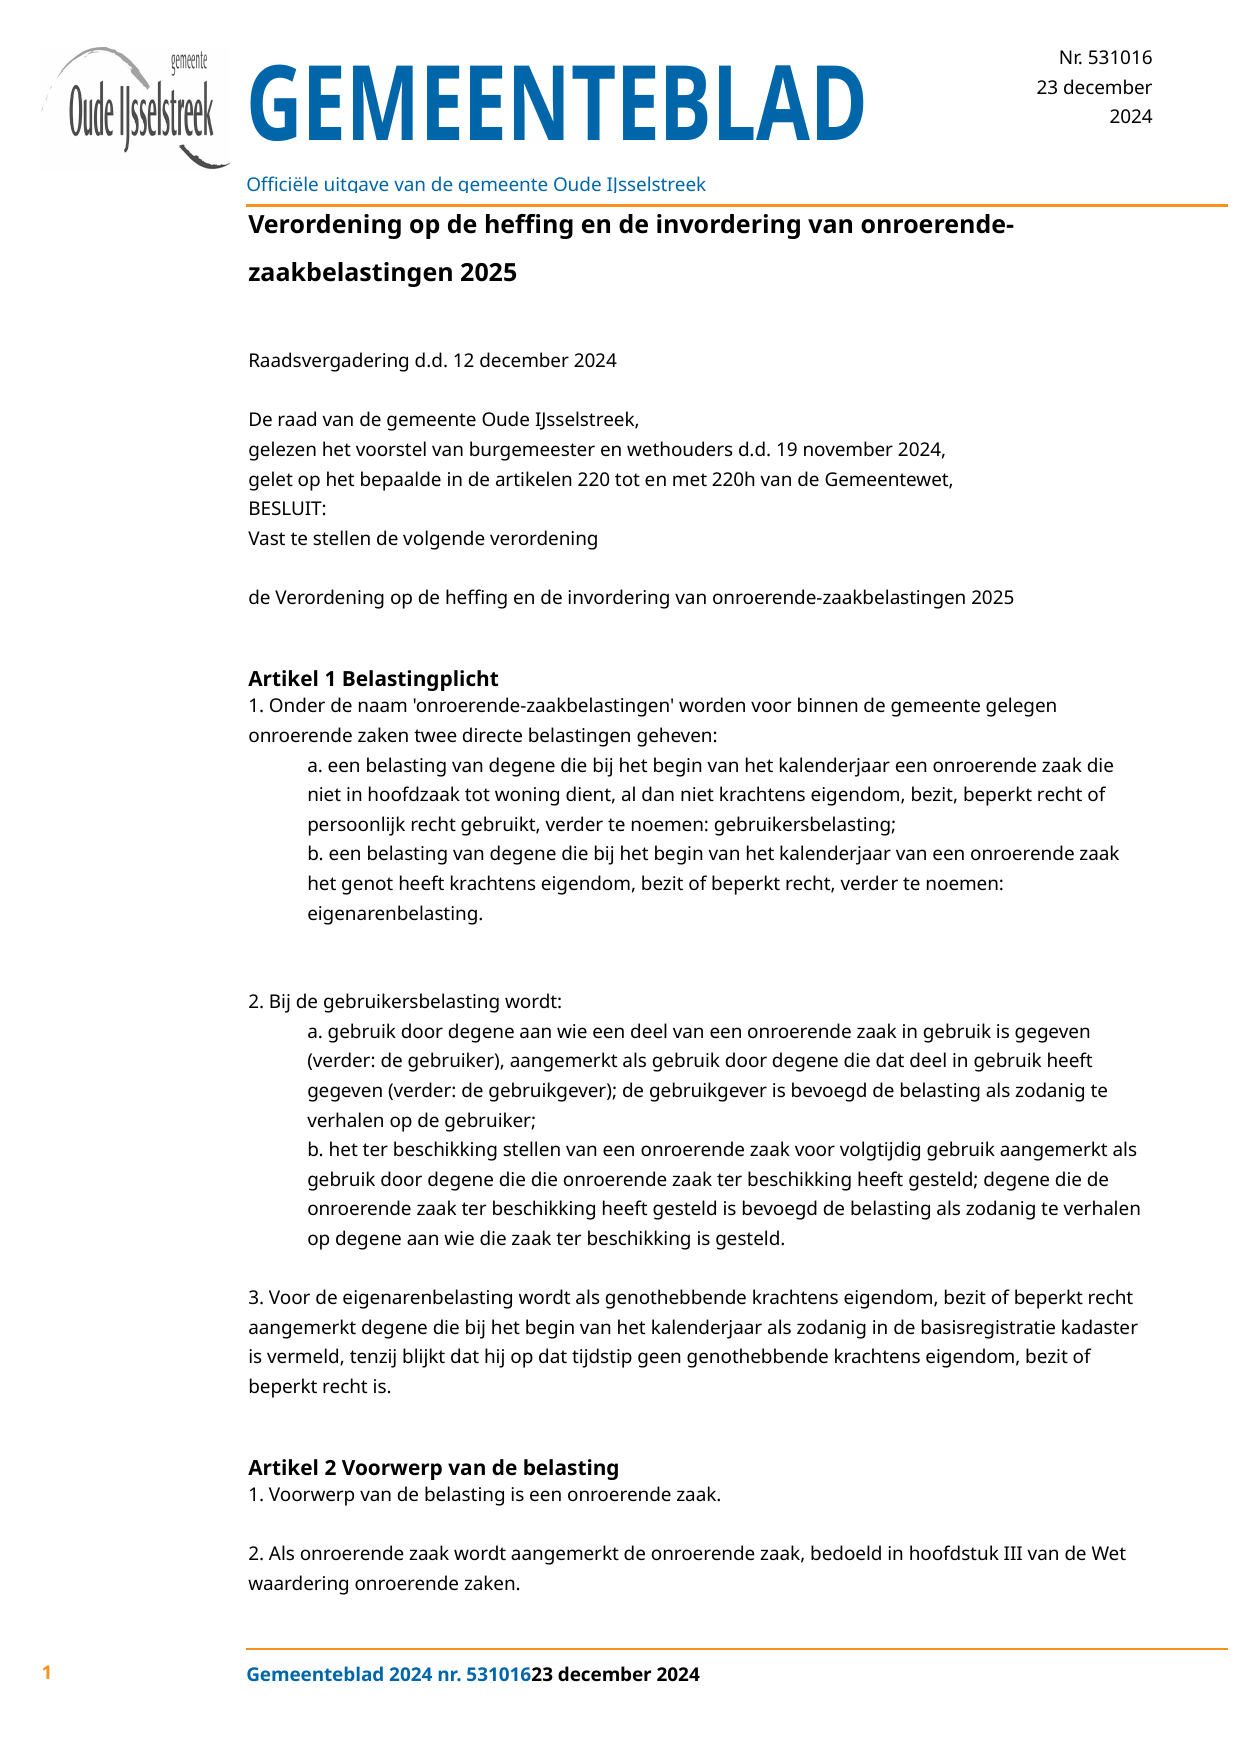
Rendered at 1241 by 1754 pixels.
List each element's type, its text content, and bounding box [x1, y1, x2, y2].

text BESLUIT: [248, 495, 1152, 521]
text Vast te stellen de volgende verordening [248, 525, 1152, 551]
list b. een belasting van degene die bij het begin van het kalenderjaar van een onroerende zaak het genot heeft krachtens eigendom, bezit of beperkt recht, verder te noemen: eigenarenbelasting. [248, 841, 1152, 925]
list a. een belasting van degene die bij het begin van het kalenderjaar een onroerende zaak die niet in hoofdzaak tot woning dient, al dan niet krachtens eigendom, bezit, beperkt recht of persoonlijk recht gebruikt, verder te noemen: gebruikersbelasting; [248, 752, 1152, 837]
text gelezen het voorstel van burgemeester en wethouders d.d. 19 november 2024, [248, 436, 1152, 462]
text gelet op het bepaalde in de artikelen 220 tot en met 220h van de Gemeentewet, [248, 466, 1152, 492]
text 2. Bij de gebruikersbelasting wordt: [248, 988, 1152, 1014]
picture [41, 47, 231, 172]
text De raad van de gemeente Oude IJsselstreek, [248, 407, 1152, 432]
text Verordening op de heffing en de invordering van onroerende-zaakbelastingen 2025 [248, 207, 1152, 288]
text 1. Voorwerp van de belasting is een onroerende zaak. [248, 1481, 1152, 1507]
text 1. Onder de naam 'onroerende-zaakbelastingen' worden voor binnen de gemeente gelegen onroerende zaken twee directe belastingen geheven: [248, 693, 1152, 748]
list a. gebruik door degene aan wie een deel van een onroerende zaak in gebruik is gegeven (verder: de gebruiker), aangemerkt als gebruik door degene die dat deel in gebruik heeft gegeven (verder: de gebruikgever); de gebruikgever is bevoegd de belasting als zodanig te verhalen op de gebruiker; [248, 1018, 1152, 1132]
text Artikel 1 Belastingplicht [248, 664, 1152, 693]
list b. het ter beschikking stellen van een onroerende zaak voor volgtijdig gebruik aangemerkt als gebruik door degene die die onroerende zaak ter beschikking heeft gesteld; degene die de onroerende zaak ter beschikking heeft gesteld is bevoegd de belasting als zodanig te verhalen op degene aan wie die zaak ter beschikking is gesteld. [248, 1136, 1152, 1251]
text Raadsvergadering d.d. 12 december 2024 [248, 347, 1152, 373]
text de Verordening op de heffing en de invordering van onroerende-zaakbelastingen 2025 [248, 584, 1152, 610]
text 2. Als onroerende zaak wordt aangemerkt de onroerende zaak, bedoeld in hoofdstuk III van de Wet waardering onroerende zaken. [248, 1541, 1152, 1596]
text 3. Voor de eigenarenbelasting wordt als genothebbende krachtens eigendom, bezit of beperkt recht aangemerkt degene die bij het begin van het kalenderjaar als zodanig in de basisregistratie kadaster is vermeld, tenzij blijkt dat hij op dat tijdstip geen genothebbende krachtens eigendom, bezit of beperkt recht is. [248, 1284, 1152, 1399]
text Artikel 2 Voorwerp van de belasting [248, 1453, 1152, 1481]
